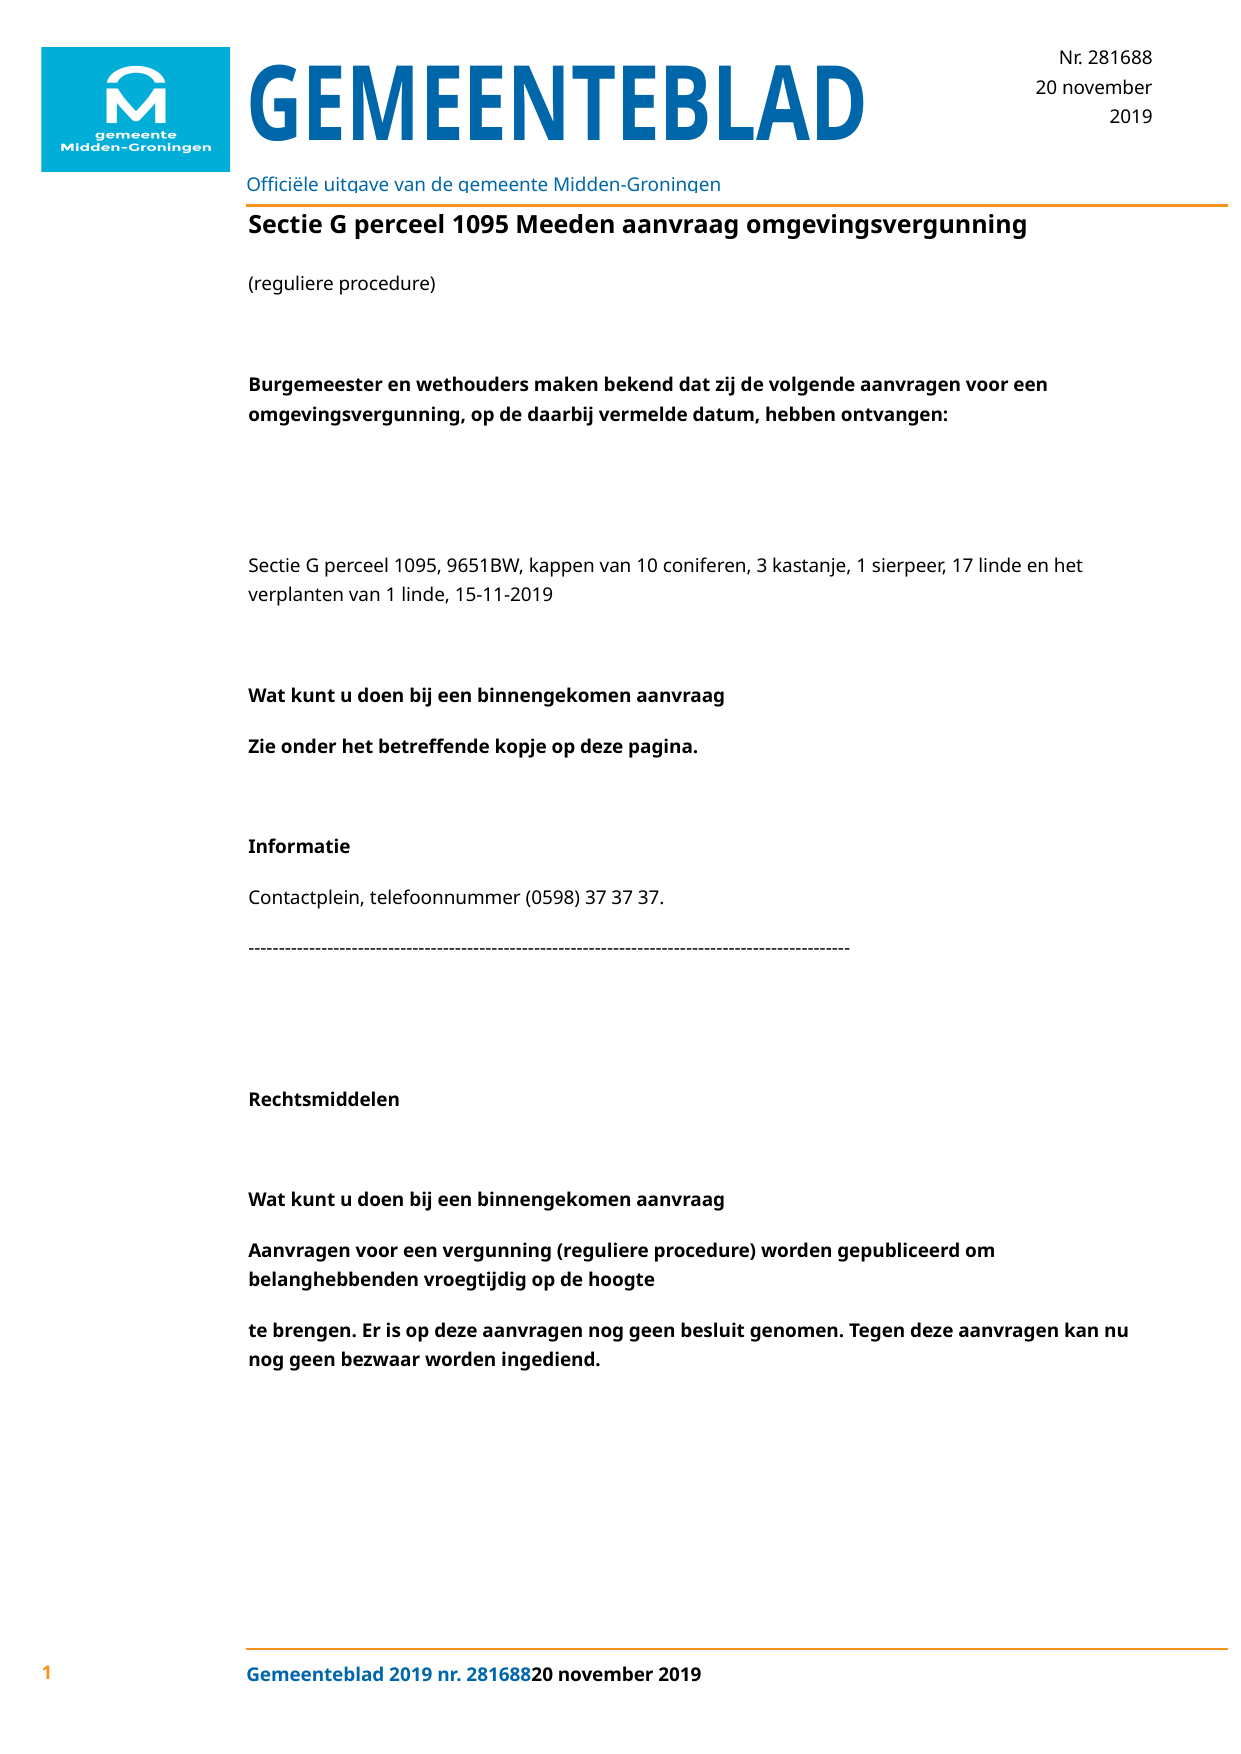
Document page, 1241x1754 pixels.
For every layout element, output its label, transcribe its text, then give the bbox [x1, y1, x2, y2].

text Wat kunt u doen bij een binnengekomen aanvraag [248, 1187, 1152, 1212]
text Contactplein, telefoonnummer (0598) 37 37 37. [248, 884, 1152, 910]
text te brengen. Er is op deze aanvragen nog geen besluit genomen. Tegen deze aanvragen kan nu nog geen bezwaar worden ingediend. [248, 1317, 1152, 1372]
text Rechtsmiddelen [248, 1086, 1152, 1111]
picture [108, 66, 164, 82]
text Sectie G perceel 1095 Meeden aanvraag omgevingsvergunning [248, 207, 1152, 241]
text Sectie G perceel 1095, 9651BW, kappen van 10 coniferen, 3 kastanje, 1 sierpeer, 17 linde en het verplanten van 1 linde, 15-11-2019 [248, 552, 1152, 607]
text Wat kunt u doen bij een binnengekomen aanvraag [248, 682, 1152, 708]
text Zie onder het betreffende kopje op deze pagina. [248, 733, 1152, 758]
picture [107, 89, 165, 122]
text Informatie [248, 834, 1152, 859]
text --------------------------------------------------------------------------------------------------- [248, 934, 1152, 960]
picture [184, 146, 190, 153]
text Aanvragen voor een vergunning (reguliere procedure) worden gepubliceerd om belanghebbenden vroegtijdig op de hoogte [248, 1237, 1152, 1292]
text Burgemeester en wethouders maken bekend dat zij de volgende aanvragen voor een omgevingsvergunning, op de daarbij vermelde datum, hebben ontvangen: [248, 371, 1152, 426]
text (reguliere procedure) [248, 270, 1152, 296]
